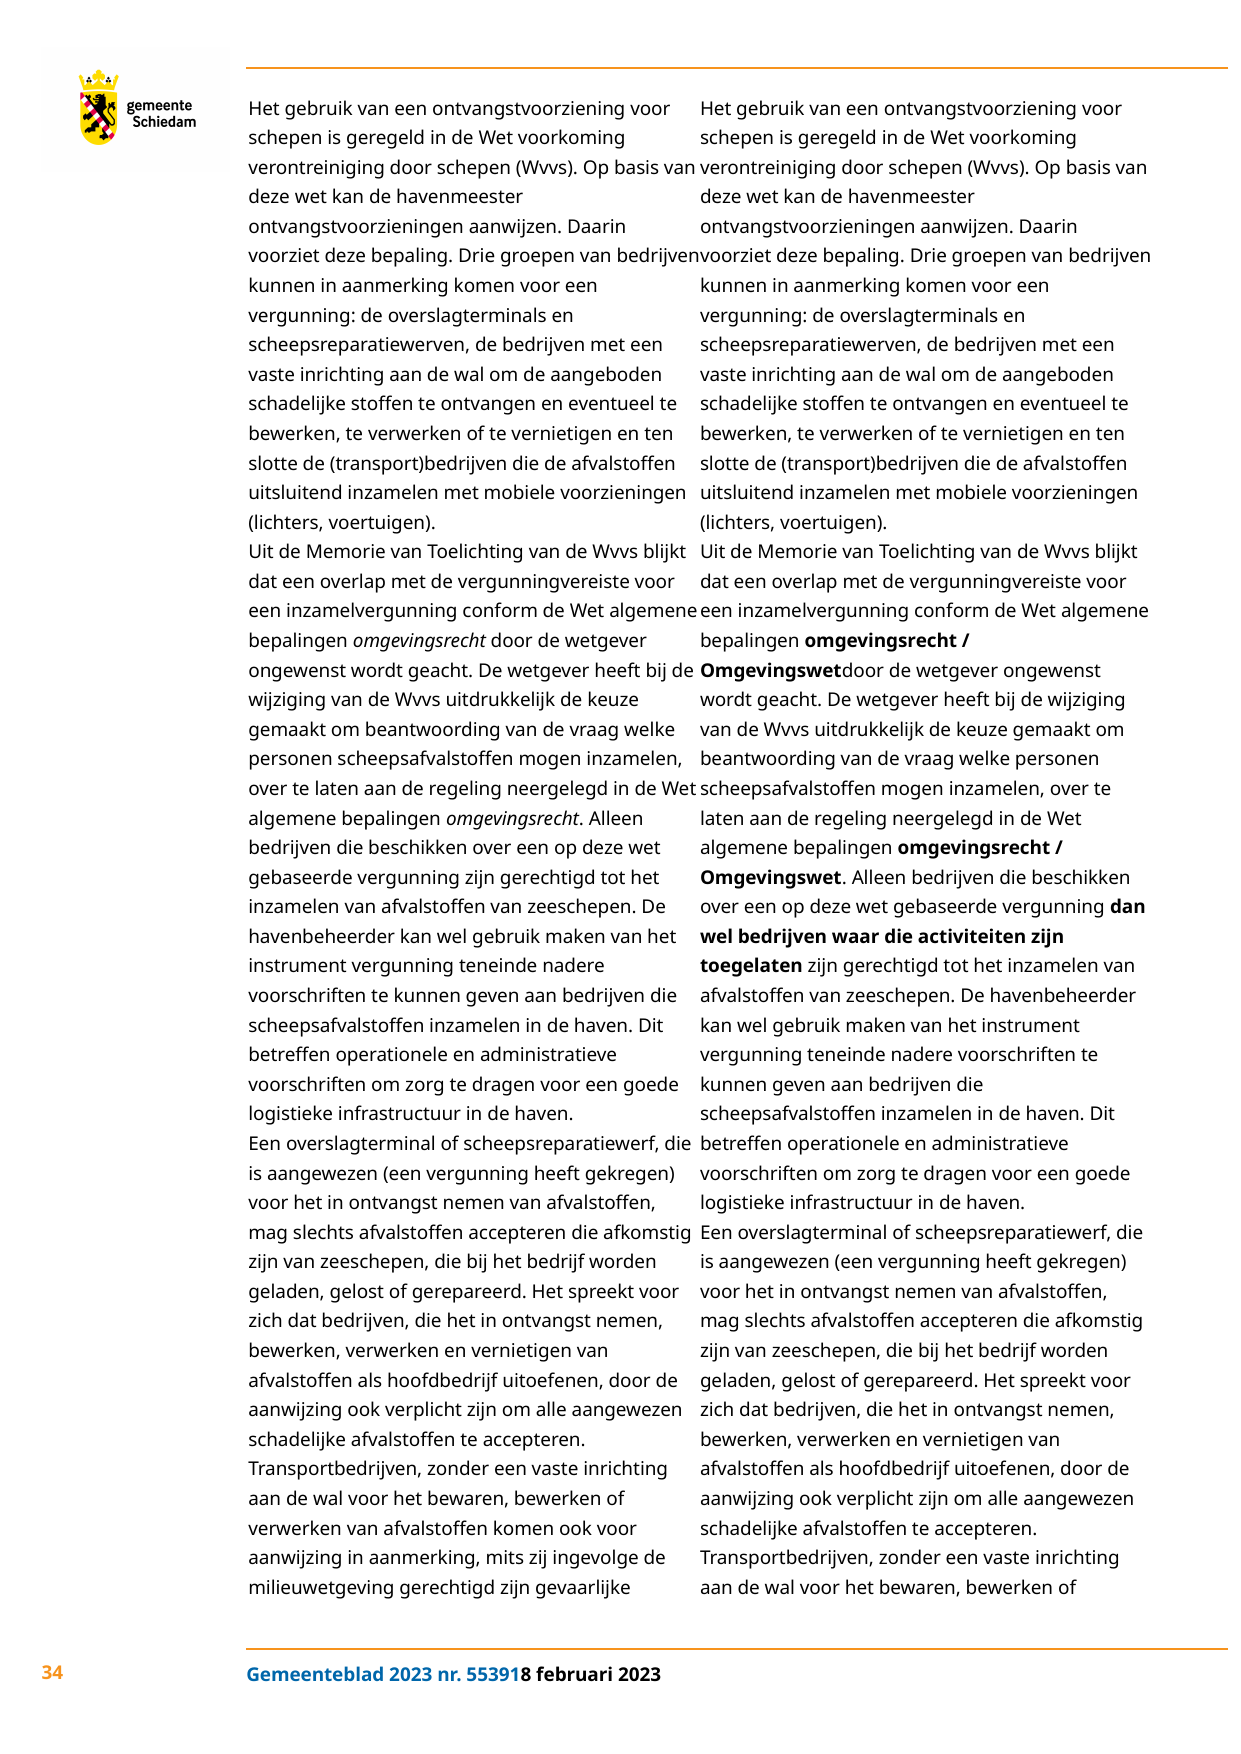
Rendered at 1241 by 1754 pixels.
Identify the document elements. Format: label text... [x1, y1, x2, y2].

picture [41, 47, 231, 172]
table_cell Het gebruik van een ontvangstvoorziening voor schepen is geregeld in de Wet voorkoming verontreiniging door schepen (Wvvs). Op basis van deze wet kan de havenmeester ontvangstvoorzieningen aanwijzen. Daarin voorziet deze bepaling. Drie groepen van bedrijven kunnen in aanmerking komen voor een vergunning: de overslagterminals en scheepsreparatiewerven, de bedrijven met een vaste inrichting aan de wal om de aangeboden schadelijke stoffen te ontvangen en eventueel te bewerken, te verwerken of te vernietigen en ten slotte de (transport)bedrijven die de afvalstoffen uitsluitend inzamelen met mobiele voorzieningen (lichters, voertuigen). Uit de Memorie van Toelichting van de Wvvs blijkt dat een overlap met de vergunningvereiste voor een inzamelvergunning conform de Wet algemene bepalingen omgevingsrecht door de wetgever ongewenst wordt geacht. De wetgever heeft bij de wijziging van de Wvvs uitdrukkelijk de keuze gemaakt om beantwoording van de vraag welke personen scheepsafvalstoffen mogen inzamelen, over te laten aan de regeling neergelegd in de Wet algemene bepalingen omgevingsrecht. Alleen bedrijven die beschikken over een op deze wet gebaseerde vergunning zijn gerechtigd tot het inzamelen van afvalstoffen van zeeschepen. De havenbeheerder kan wel gebruik maken van het instrument vergunning teneinde nadere voorschriften te kunnen geven aan bedrijven die scheepsafvalstoffen inzamelen in de haven. Dit betreffen operationele en administratieve voorschriften om zorg te dragen voor een goede logistieke infrastructuur in de haven. Een overslagterminal of scheepsreparatiewerf, die is aangewezen (een vergunning heeft gekregen) voor het in ontvangst nemen van afvalstoffen, mag slechts afvalstoffen accepteren die afkomstig zijn van zeeschepen, die bij het bedrijf worden geladen, gelost of gerepareerd. Het spreekt voor zich dat bedrijven, die het in ontvangst nemen, bewerken, verwerken en vernietigen van afvalstoffen als hoofdbedrijf uitoefenen, door de aanwijzing ook verplicht zijn om alle aangewezen schadelijke afvalstoffen te accepteren. Transportbedrijven, zonder een vaste inrichting aan de wal voor het bewaren, bewerken of verwerken van afvalstoffen komen ook voor aanwijzing in aanmerking, mits zij ingevolge de milieuwetgeving gerechtigd zijn gevaarlijke [248, 95, 700, 1600]
table_cell Het gebruik van een ontvangstvoorziening voor schepen is geregeld in de Wet voorkoming verontreiniging door schepen (Wvvs). Op basis van deze wet kan de havenmeester ontvangstvoorzieningen aanwijzen. Daarin voorziet deze bepaling. Drie groepen van bedrijven kunnen in aanmerking komen voor een vergunning: de overslagterminals en scheepsreparatiewerven, de bedrijven met een vaste inrichting aan de wal om de aangeboden schadelijke stoffen te ontvangen en eventueel te bewerken, te verwerken of te vernietigen en ten slotte de (transport)bedrijven die de afvalstoffen uitsluitend inzamelen met mobiele voorzieningen (lichters, voertuigen). Uit de Memorie van Toelichting van de Wvvs blijkt dat een overlap met de vergunningvereiste voor een inzamelvergunning conform de Wet algemene bepalingen omgevingsrecht / Omgevingswetdoor de wetgever ongewenst wordt geacht. De wetgever heeft bij de wijziging van de Wvvs uitdrukkelijk de keuze gemaakt om beantwoording van de vraag welke personen scheepsafvalstoffen mogen inzamelen, over te laten aan de regeling neergelegd in de Wet algemene bepalingen omgevingsrecht / Omgevingswet. Alleen bedrijven die beschikken over een op deze wet gebaseerde vergunning dan wel bedrijven waar die activiteiten zijn toegelaten zijn gerechtigd tot het inzamelen van afvalstoffen van zeeschepen. De havenbeheerder kan wel gebruik maken van het instrument vergunning teneinde nadere voorschriften te kunnen geven aan bedrijven die scheepsafvalstoffen inzamelen in de haven. Dit betreffen operationele en administratieve voorschriften om zorg te dragen voor een goede logistieke infrastructuur in de haven. Een overslagterminal of scheepsreparatiewerf, die is aangewezen (een vergunning heeft gekregen) voor het in ontvangst nemen van afvalstoffen, mag slechts afvalstoffen accepteren die afkomstig zijn van zeeschepen, die bij het bedrijf worden geladen, gelost of gerepareerd. Het spreekt voor zich dat bedrijven, die het in ontvangst nemen, bewerken, verwerken en vernietigen van afvalstoffen als hoofdbedrijf uitoefenen, door de aanwijzing ook verplicht zijn om alle aangewezen schadelijke afvalstoffen te accepteren. Transportbedrijven, zonder een vaste inrichting aan de wal voor het bewaren, bewerken of [700, 95, 1152, 1600]
